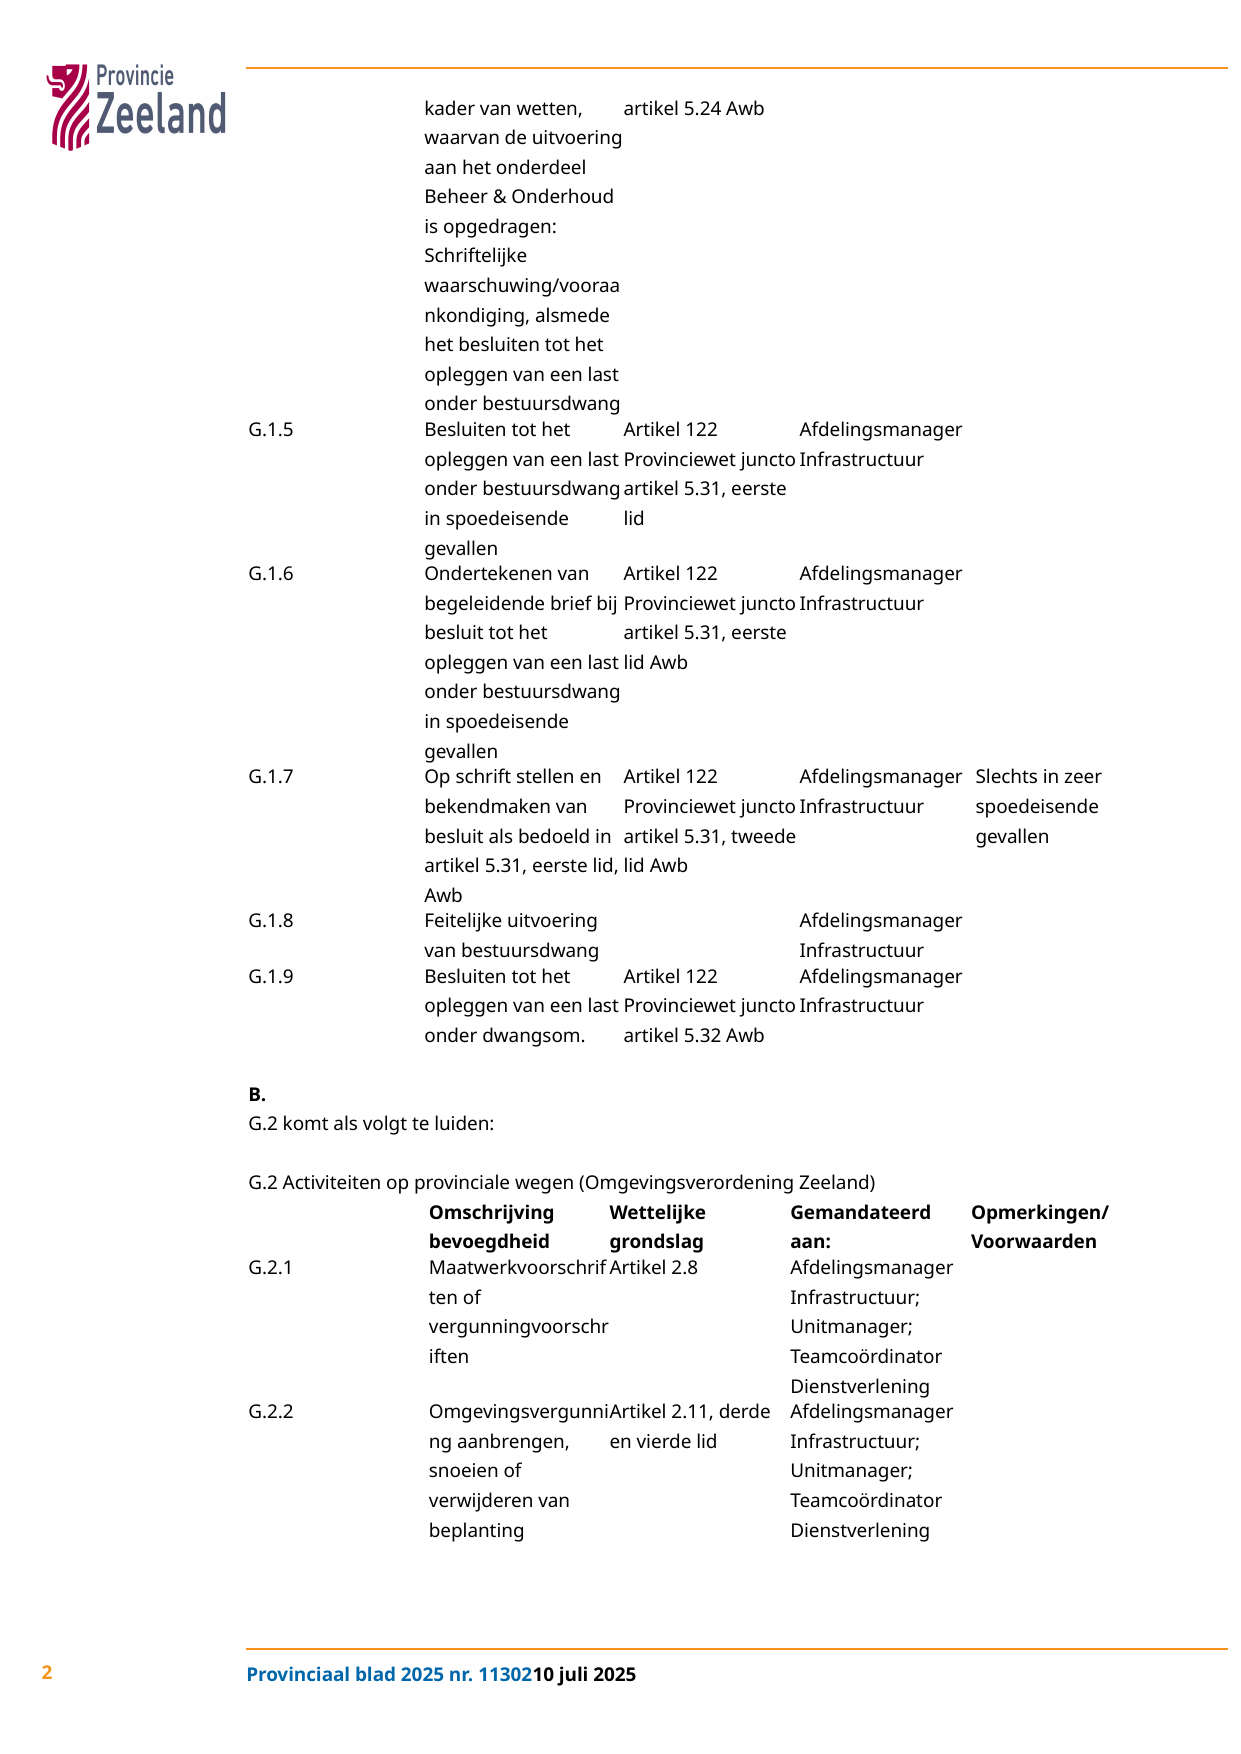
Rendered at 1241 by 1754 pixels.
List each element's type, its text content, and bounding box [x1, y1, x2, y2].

table_cell [623, 908, 799, 963]
table_cell Afdelingsmanager Infrastructuur; Unitmanager; Teamcoördinator Dienstverlening [790, 1255, 971, 1398]
table_cell Artikel 122 Provinciewet juncto artikel 5.31, tweede lid Awb [623, 764, 799, 908]
table_header [248, 1199, 429, 1254]
table_cell Op schrift stellen en bekendmaken van besluit als bedoeld in artikel 5.31, eerste lid, Awb [424, 764, 623, 908]
picture [41, 47, 231, 172]
text G.2 komt als volgt te luiden: [248, 1110, 1152, 1136]
table_cell G.1.9 [248, 963, 424, 1048]
table_cell [975, 416, 1152, 560]
table_cell [975, 95, 1152, 416]
text B. [248, 1081, 1152, 1106]
text G.2 Activiteiten op provinciale wegen (Omgevingsverordening Zeeland) [248, 1169, 1152, 1195]
table_cell Artikel 2.8 [609, 1255, 790, 1398]
table_cell [971, 1255, 1152, 1398]
table_cell [971, 1399, 1152, 1543]
table_header Opmerkingen/Voorwaarden [971, 1199, 1152, 1254]
table_cell G.1.6 [248, 560, 424, 764]
table_cell Afdelingsmanager Infrastructuur [799, 560, 975, 764]
table_cell Artikel 122 Provinciewet juncto artikel 5.31, eerste lid [623, 416, 799, 560]
table_cell Slechts in zeer spoedeisende gevallen [975, 764, 1152, 908]
table_cell Feitelijke uitvoering van bestuursdwang [424, 908, 623, 963]
table_cell Artikel 122 Provinciewet juncto artikel 5.31, eerste lid Awb [623, 560, 799, 764]
table_cell Maatwerkvoorschriften of vergunningvoorschriften [429, 1255, 609, 1398]
table_cell [975, 560, 1152, 764]
table_cell Afdelingsmanager Infrastructuur; Unitmanager; Teamcoördinator Dienstverlening [790, 1399, 971, 1543]
table_cell G.1.7 [248, 764, 424, 908]
table_cell G.1.8 [248, 908, 424, 963]
table_cell G.2.2 [248, 1399, 429, 1543]
table_cell [975, 963, 1152, 1048]
table_cell Omgevingsvergunning aanbrengen, snoeien of verwijderen van beplanting [429, 1399, 609, 1543]
table_cell G.2.1 [248, 1255, 429, 1398]
table_cell Besluiten tot het opleggen van een last onder bestuursdwang in spoedeisende gevallen [424, 416, 623, 560]
table_cell [248, 95, 424, 416]
table_cell Afdelingsmanager Infrastructuur [799, 908, 975, 963]
table_cell Afdelingsmanager Infrastructuur [799, 963, 975, 1048]
table_cell Afdelingsmanager Infrastructuur [799, 416, 975, 560]
table_cell Ondertekenen van begeleidende brief bij besluit tot het opleggen van een last onder bestuursdwang in spoedeisende gevallen [424, 560, 623, 764]
table_cell Artikel 2.11, derde en vierde lid [609, 1399, 790, 1543]
table_cell [799, 95, 975, 416]
table_cell [975, 908, 1152, 963]
table_header Wettelijke grondslag [609, 1199, 790, 1254]
table_header Omschrijving bevoegdheid [429, 1199, 609, 1254]
table_header Gemandateerd aan: [790, 1199, 971, 1254]
table_cell Besluiten tot het opleggen van een last onder dwangsom. [424, 963, 623, 1048]
table_cell Afdelingsmanager Infrastructuur [799, 764, 975, 908]
table_cell G.1.5 [248, 416, 424, 560]
table_cell kader van wetten, waarvan de uitvoering aan het onderdeel Beheer & Onderhoud is opgedragen: Schriftelijke waarschuwing/vooraankondiging, alsmede het besluiten tot het opleggen van een last onder bestuursdwang [424, 95, 623, 416]
table_cell Artikel 122 Provinciewet juncto artikel 5.32 Awb [623, 963, 799, 1048]
table_cell artikel 5.24 Awb [623, 95, 799, 416]
